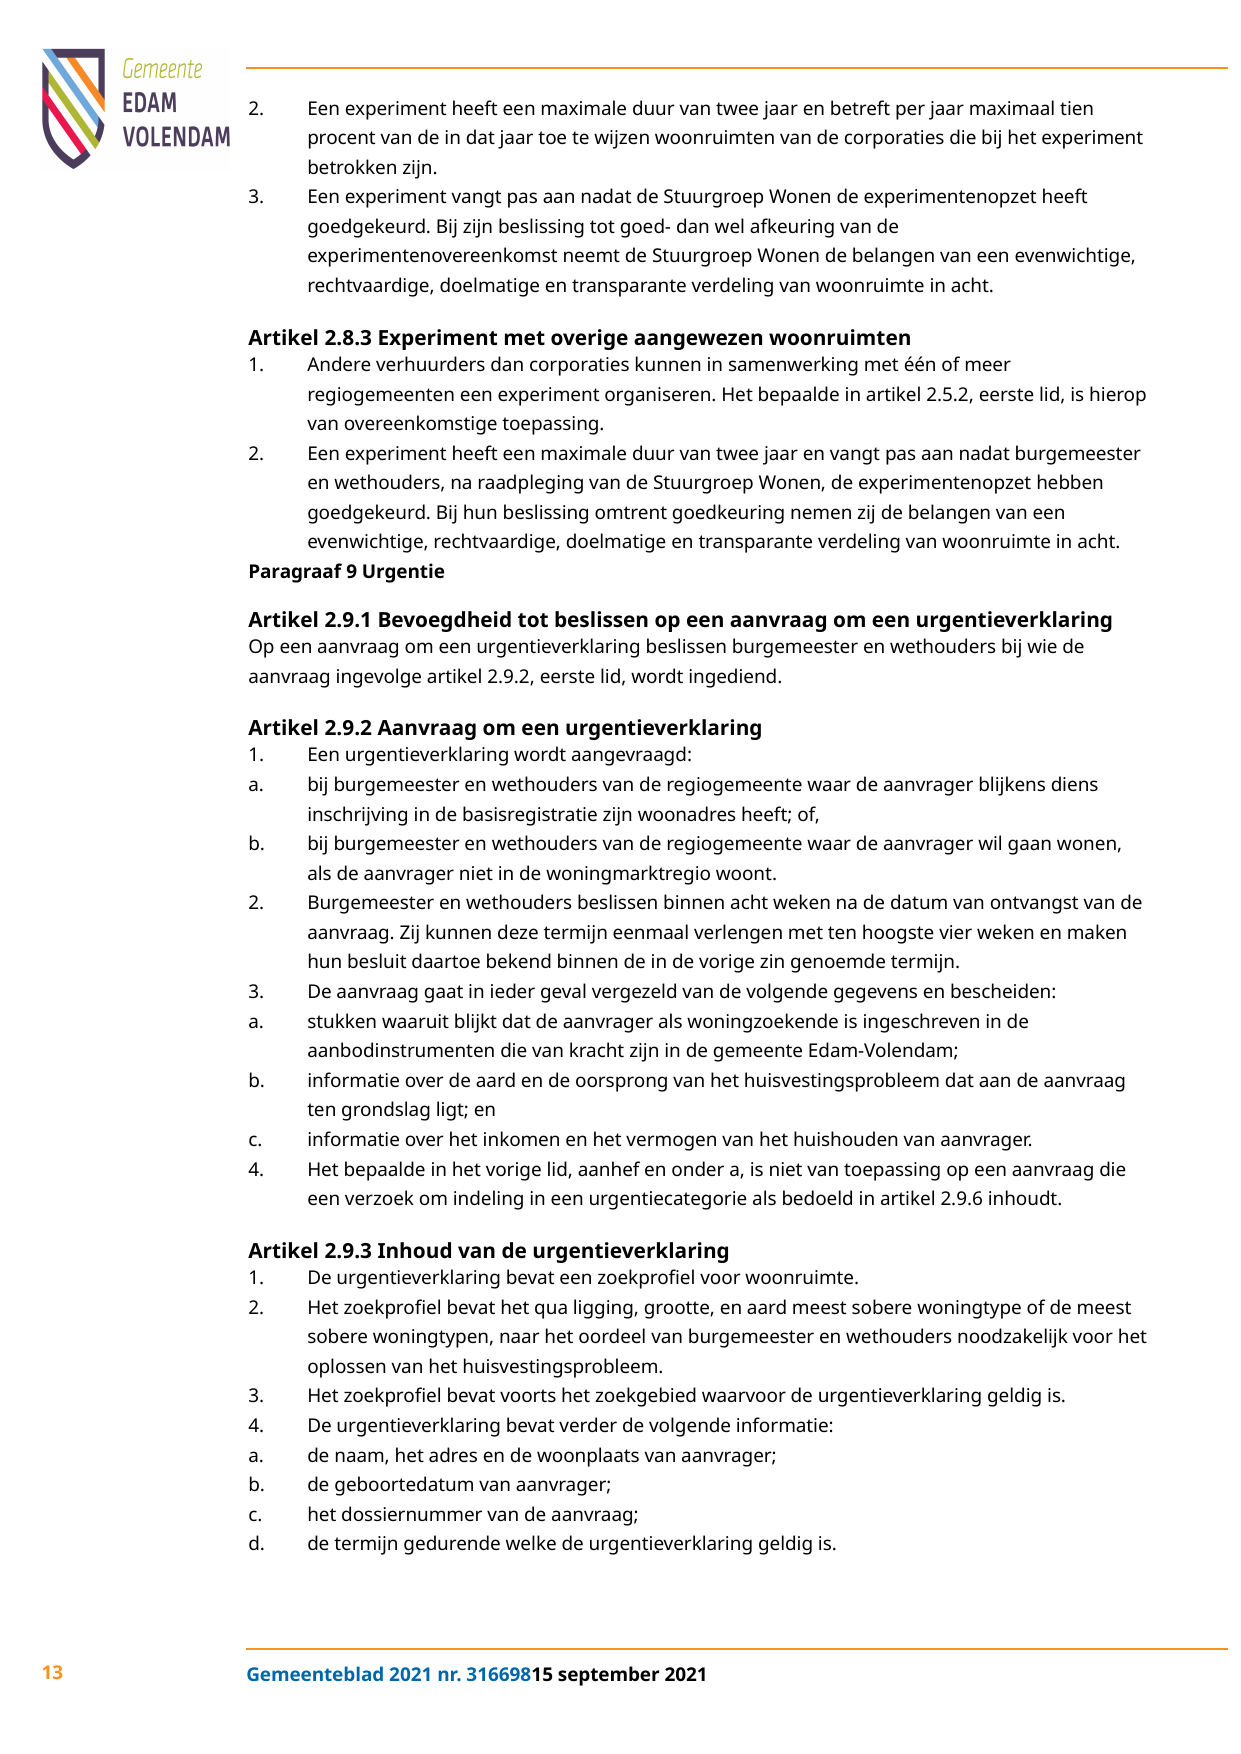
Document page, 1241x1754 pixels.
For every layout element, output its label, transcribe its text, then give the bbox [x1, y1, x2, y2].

list de termijn gedurende welke de urgentieverklaring geldig is. [248, 1531, 1152, 1556]
list het dossiernummer van de aanvraag; [248, 1501, 1152, 1527]
list bij burgemeester en wethouders van de regiogemeente waar de aanvrager wil gaan wonen, als de aanvrager niet in de woningmarktregio woont. [248, 830, 1152, 886]
text Artikel 2.9.3 Inhoud van de urgentieverklaring [248, 1236, 1152, 1264]
list Andere verhuurders dan corporaties kunnen in samenwerking met één of meer regiogemeenten een experiment organiseren. Het bepaalde in artikel 2.5.2, eerste lid, is hierop van overeenkomstige toepassing. [248, 351, 1152, 436]
text Paragraaf 9 Urgentie [248, 558, 1152, 584]
list Een experiment heeft een maximale duur van twee jaar en betreft per jaar maximaal tien procent van de in dat jaar toe te wijzen woonruimten van de corporaties die bij het experiment betrokken zijn. [248, 95, 1152, 180]
list De aanvraag gaat in ieder geval vergezeld van de volgende gegevens en bescheiden: [248, 978, 1152, 1004]
list stukken waaruit blijkt dat de aanvrager als woningzoekende is ingeschreven in de aanbodinstrumenten die van kracht zijn in de gemeente Edam-Volendam; [248, 1008, 1152, 1063]
text Op een aanvraag om een urgentieverklaring beslissen burgemeester en wethouders bij wie de aanvraag ingevolge artikel 2.9.2, eerste lid, wordt ingediend. [248, 633, 1152, 688]
list De urgentieverklaring bevat een zoekprofiel voor woonruimte. [248, 1264, 1152, 1290]
list bij burgemeester en wethouders van de regiogemeente waar de aanvrager blijkens diens inschrijving in de basisregistratie zijn woonadres heeft; of, [248, 771, 1152, 827]
list Een urgentieverklaring wordt aangevraagd: [248, 742, 1152, 767]
list informatie over het inkomen en het vermogen van het huishouden van aanvrager. [248, 1126, 1152, 1152]
picture [41, 47, 231, 172]
list de naam, het adres en de woonplaats van aanvrager; [248, 1442, 1152, 1467]
list Een experiment vangt pas aan nadat de Stuurgroep Wonen de experimentenopzet heeft goedgekeurd. Bij zijn beslissing tot goed- dan wel afkeuring van de experimentenovereenkomst neemt de Stuurgroep Wonen de belangen van een evenwichtige, rechtvaardige, doelmatige en transparante verdeling van woonruimte in acht. [248, 183, 1152, 298]
list Het bepaalde in het vorige lid, aanhef en onder a, is niet van toepassing op een aanvraag die een verzoek om indeling in een urgentiecategorie als bedoeld in artikel 2.9.6 inhoudt. [248, 1156, 1152, 1211]
list informatie over de aard en de oorsprong van het huisvestingsprobleem dat aan de aanvraag ten grondslag ligt; en [248, 1067, 1152, 1122]
text Artikel 2.9.1 Bevoegdheid tot beslissen op een aanvraag om een urgentieverklaring [248, 605, 1152, 633]
list Burgemeester en wethouders beslissen binnen acht weken na de datum van ontvangst van de aanvraag. Zij kunnen deze termijn eenmaal verlengen met ten hoogste vier weken en maken hun besluit daartoe bekend binnen de in de vorige zin genoemde termijn. [248, 889, 1152, 974]
list Het zoekprofiel bevat voorts het zoekgebied waarvoor de urgentieverklaring geldig is. [248, 1383, 1152, 1408]
text Artikel 2.8.3 Experiment met overige aangewezen woonruimten [248, 323, 1152, 351]
list Het zoekprofiel bevat het qua ligging, grootte, en aard meest sobere woningtype of de meest sobere woningtypen, naar het oordeel van burgemeester en wethouders noodzakelijk voor het oplossen van het huisvestingsprobleem. [248, 1294, 1152, 1379]
list de geboortedatum van aanvrager; [248, 1471, 1152, 1497]
text Artikel 2.9.2 Aanvraag om een urgentieverklaring [248, 713, 1152, 742]
list De urgentieverklaring bevat verder de volgende informatie: [248, 1412, 1152, 1438]
list Een experiment heeft een maximale duur van twee jaar en vangt pas aan nadat burgemeester en wethouders, na raadpleging van de Stuurgroep Wonen, de experimentenopzet hebben goedgekeurd. Bij hun beslissing omtrent goedkeuring nemen zij de belangen van een evenwichtige, rechtvaardige, doelmatige en transparante verdeling van woonruimte in acht. [248, 440, 1152, 554]
